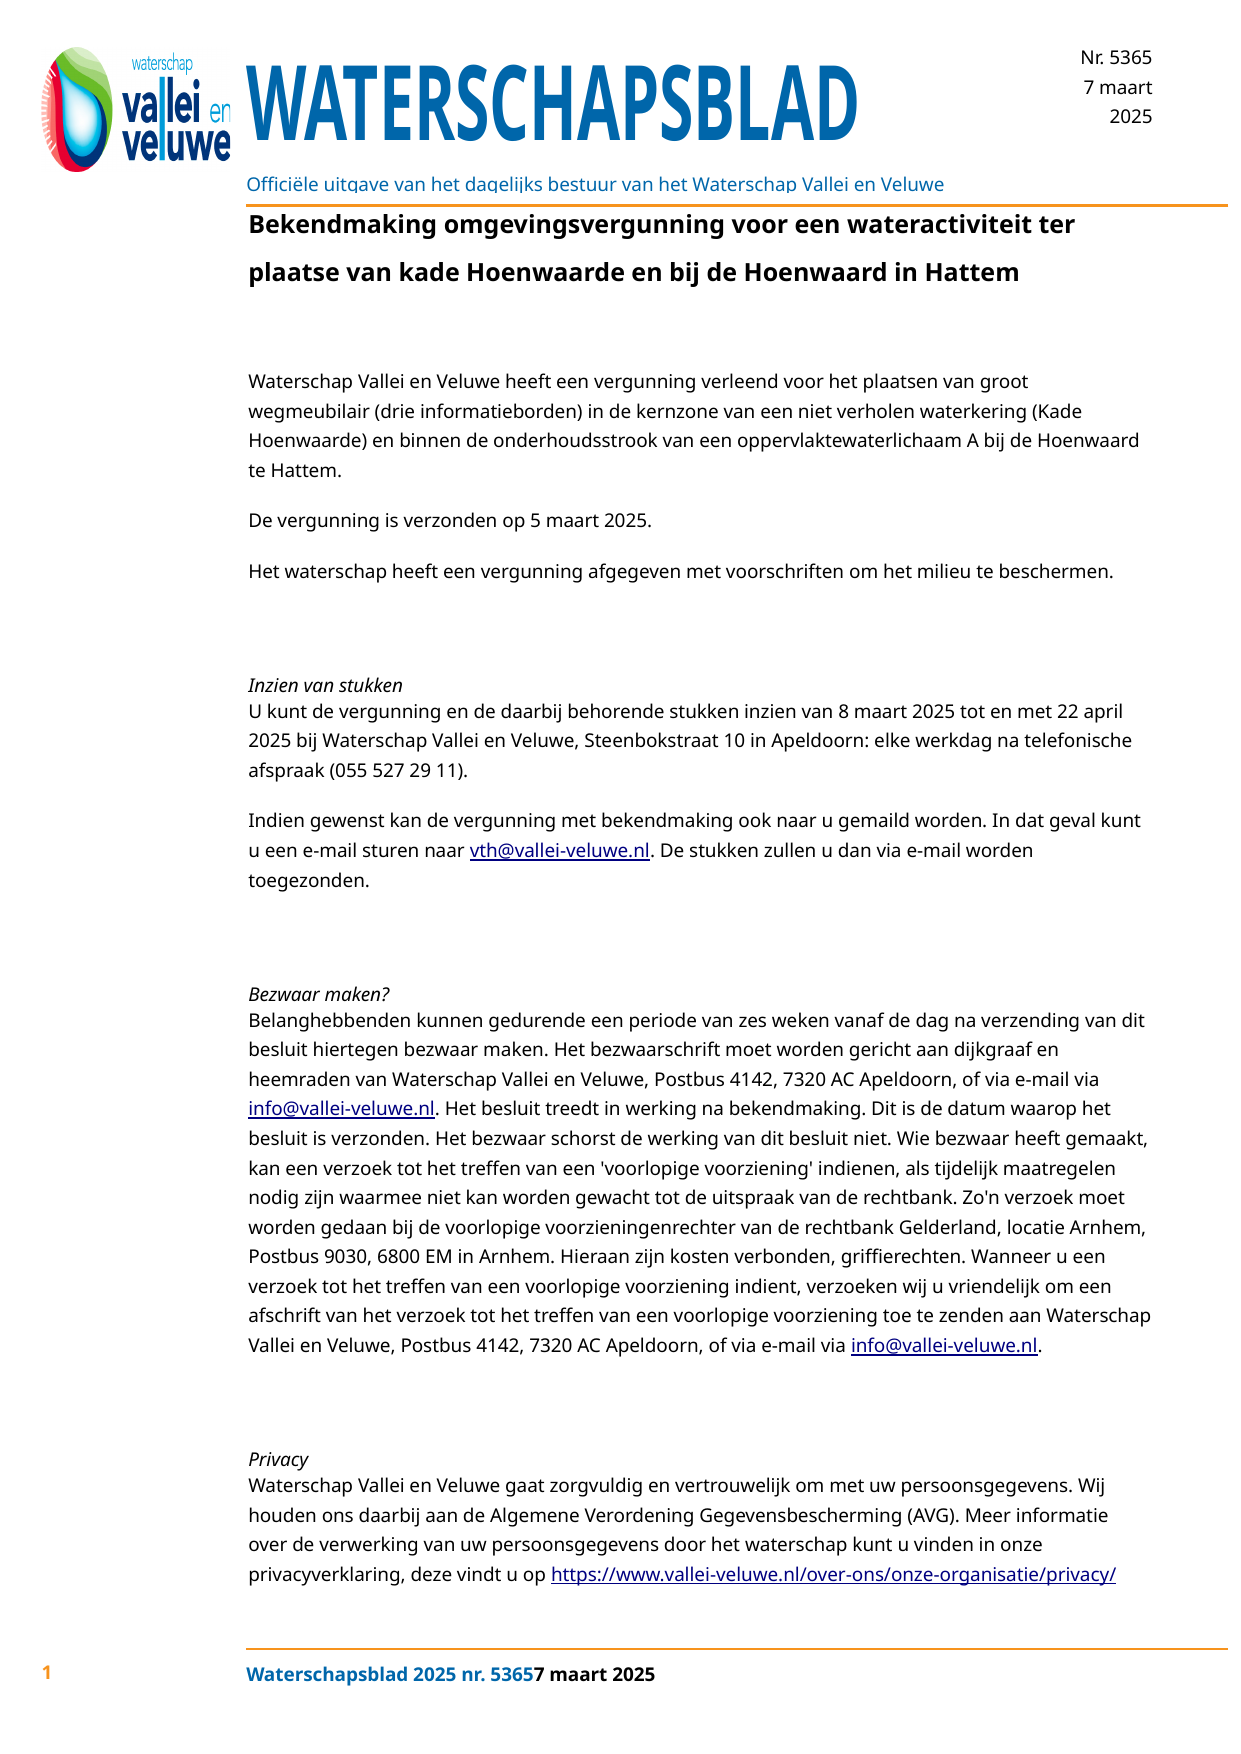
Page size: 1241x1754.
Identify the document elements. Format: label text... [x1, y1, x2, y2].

text Waterschap Vallei en Veluwe heeft een vergunning verleend voor het plaatsen van groot wegmeubilair (drie informatieborden) in de kernzone van een niet verholen waterkering (Kade Hoenwaarde) en binnen de onderhoudsstrook van een oppervlaktewaterlichaam A bij de Hoenwaard te Hattem. [248, 368, 1152, 483]
text Inzien van stukken [248, 672, 1152, 698]
text De vergunning is verzonden op 5 maart 2025. [248, 507, 1152, 533]
text Privacy [248, 1447, 1152, 1472]
text Het waterschap heeft een vergunning afgegeven met voorschriften om het milieu te beschermen. [248, 558, 1152, 584]
picture [41, 47, 231, 172]
text Indien gewenst kan de vergunning met bekendmaking ook naar u gemaild worden. In dat geval kunt u een e-mail sturen naar vth@vallei-veluwe.nl. De stukken zullen u dan via e-mail worden toegezonden. [248, 808, 1152, 892]
text Bekendmaking omgevingsvergunning voor een wateractiviteit ter plaatse van kade Hoenwaarde en bij de Hoenwaard in Hattem [248, 207, 1152, 288]
text Belanghebbenden kunnen gedurende een periode van zes weken vanaf de dag na verzending van dit besluit hiertegen bezwaar maken. Het bezwaarschrift moet worden gericht aan dijkgraaf en heemraden van Waterschap Vallei en Veluwe, Postbus 4142, 7320 AC Apeldoorn, of via e-mail via info@vallei-veluwe.nl. Het besluit treedt in werking na bekendmaking. Dit is de datum waarop het besluit is verzonden. Het bezwaar schorst de werking van dit besluit niet. Wie bezwaar heeft gemaakt, kan een verzoek tot het treffen van een 'voorlopige voorziening' indienen, als tijdelijk maatregelen nodig zijn waarmee niet kan worden gewacht tot de uitspraak van de rechtbank. Zo'n verzoek moet worden gedaan bij de voorlopige voorzieningenrechter van de rechtbank Gelderland, locatie Arnhem, Postbus 9030, 6800 EM in Arnhem. Hieraan zijn kosten verbonden, griffierechten. Wanneer u een verzoek tot het treffen van een voorlopige voorziening indient, verzoeken wij u vriendelijk om een afschrift van het verzoek tot het treffen van een voorlopige voorziening toe te zenden aan Waterschap Vallei en Veluwe, Postbus 4142, 7320 AC Apeldoorn, of via e-mail via info@vallei-veluwe.nl. [248, 1007, 1152, 1358]
text Waterschap Vallei en Veluwe gaat zorgvuldig en vertrouwelijk om met uw persoonsgegevens. Wij houden ons daarbij aan de Algemene Verordening Gegevensbescherming (AVG). Meer informatie over de verwerking van uw persoonsgegevens door het waterschap kunt u vinden in onze privacyverklaring, deze vindt u op https://www.vallei-veluwe.nl/over-ons/onze-organisatie/privacy/ [248, 1472, 1152, 1587]
text U kunt de vergunning en de daarbij behorende stukken inzien van 8 maart 2025 tot en met 22 april 2025 bij Waterschap Vallei en Veluwe, Steenbokstraat 10 in Apeldoorn: elke werkdag na telefonische afspraak (055 527 29 11). [248, 698, 1152, 783]
text Bezwaar maken? [248, 981, 1152, 1007]
